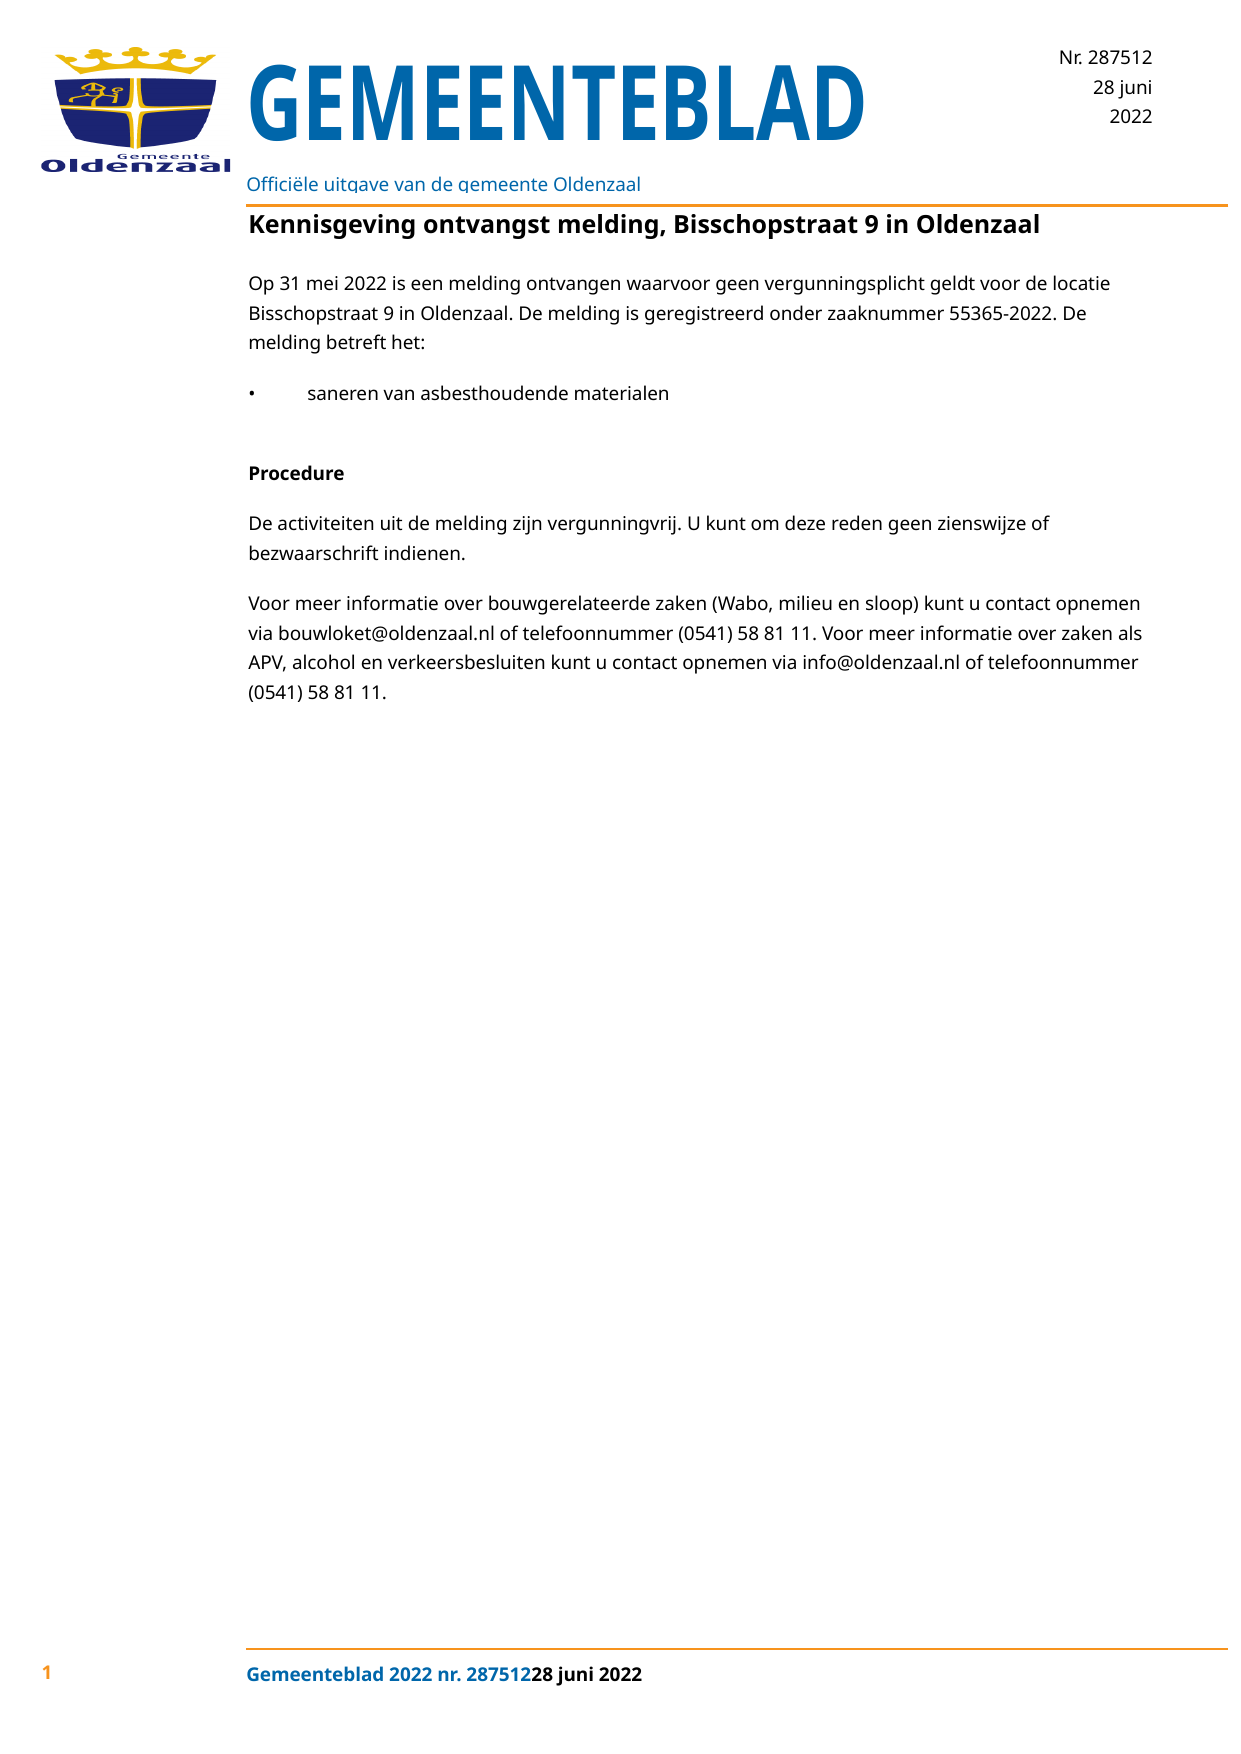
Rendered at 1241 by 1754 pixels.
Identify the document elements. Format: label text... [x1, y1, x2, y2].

text Procedure [248, 460, 1152, 486]
list saneren van asbesthoudende materialen [248, 380, 1152, 406]
text De activiteiten uit de melding zijn vergunningvrij. U kunt om deze reden geen zienswijze of bezwaarschrift indienen. [248, 510, 1152, 566]
text Voor meer informatie over bouwgerelateerde zaken (Wabo, milieu en sloop) kunt u contact opnemen via bouwloket@oldenzaal.nl of telefoonnummer (0541) 58 81 11. Voor meer informatie over zaken als APV, alcohol en verkeersbesluiten kunt u contact opnemen via info@oldenzaal.nl of telefoonnummer (0541) 58 81 11. [248, 590, 1152, 705]
text Op 31 mei 2022 is een melding ontvangen waarvoor geen vergunningsplicht geldt voor de locatie Bisschopstraat 9 in Oldenzaal. De melding is geregistreerd onder zaaknummer 55365-2022. De melding betreft het: [248, 270, 1152, 355]
text Kennisgeving ontvangst melding, Bisschopstraat 9 in Oldenzaal [248, 207, 1152, 241]
picture [41, 47, 231, 172]
